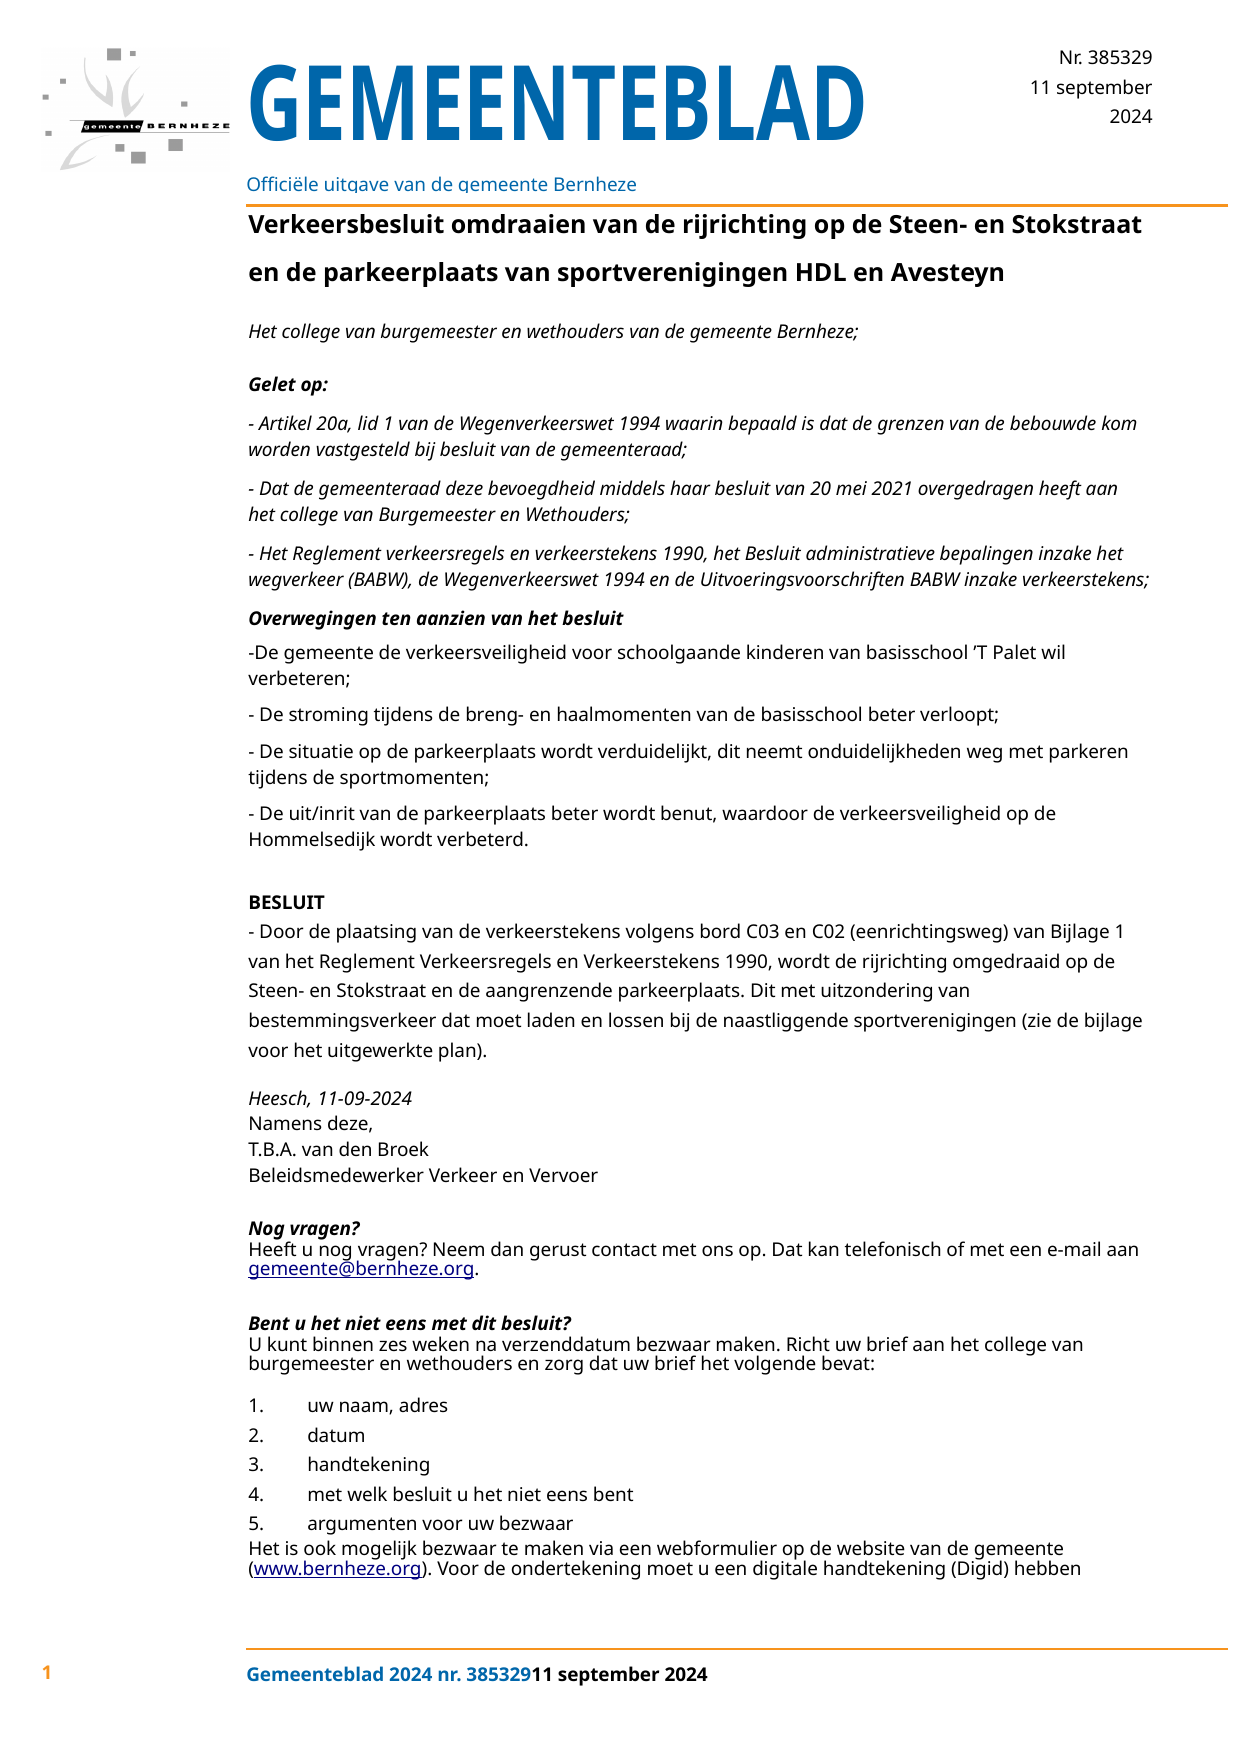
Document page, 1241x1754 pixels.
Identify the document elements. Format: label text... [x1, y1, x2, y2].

text Overwegingen ten aanzien van het besluit [248, 605, 1152, 631]
list met welk besluit u het niet eens bent [248, 1481, 1152, 1507]
list datum [248, 1422, 1152, 1448]
text Heeft u nog vragen? Neem dan gerust contact met ons op. Dat kan telefonisch of met een e-mail aan gemeente@bernheze.org. [248, 1241, 1152, 1279]
text - De uit/inrit van de parkeerplaats beter wordt benut, waardoor de verkeersveiligheid op de Hommelsedijk wordt verbeterd. [248, 801, 1152, 852]
text - De situatie op de parkeerplaats wordt verduidelijkt, dit neemt onduidelijkheden weg met parkeren tijdens de sportmomenten; [248, 738, 1152, 789]
text Het college van burgemeester en wethouders van de gemeente Bernheze; [248, 318, 1152, 344]
picture [41, 47, 231, 172]
text Beleidsmedewerker Verkeer en Vervoer [248, 1162, 1152, 1188]
text Namens deze, [248, 1110, 1152, 1136]
list uw naam, adres [248, 1392, 1152, 1418]
text - Dat de gemeenteraad deze bevoegdheid middels haar besluit van 20 mei 2021 overgedragen heeft aan het college van Burgemeester en Wethouders; [248, 475, 1152, 526]
text Bent u het niet eens met dit besluit? [248, 1310, 1152, 1336]
text T.B.A. van den Broek [248, 1136, 1152, 1162]
text - De stroming tijdens de breng- en haalmomenten van de basisschool beter verloopt; [248, 701, 1152, 727]
text Verkeersbesluit omdraaien van de rijrichting op de Steen- en Stokstraat en de parkeerplaats van sportverenigingen HDL en Avesteyn [248, 207, 1152, 288]
list argumenten voor uw bezwaar [248, 1511, 1152, 1536]
text BESLUIT [248, 889, 1152, 915]
text - Artikel 20a, lid 1 van de Wegenverkeerswet 1994 waarin bepaald is dat de grenzen van de bebouwde kom worden vastgesteld bij besluit van de gemeenteraad; [248, 410, 1152, 461]
text - Door de plaatsing van de verkeerstekens volgens bord C03 en C02 (eenrichtingsweg) van Bijlage 1 van het Reglement Verkeersregels en Verkeerstekens 1990, wordt de rijrichting omgedraaid op de Steen- en Stokstraat en de aangrenzende parkeerplaats. Dit met uitzondering van bestemmingsverkeer dat moet laden en lossen bij de naastliggende sportverenigingen (zie de bijlage voor het uitgewerkte plan). [248, 918, 1152, 1063]
list handtekening [248, 1451, 1152, 1477]
text Gelet op: [248, 371, 1152, 396]
text Nog vragen? [248, 1215, 1152, 1241]
text -De gemeente de verkeersveiligheid voor schoolgaande kinderen van basisschool ’T Palet wil verbeteren; [248, 639, 1152, 691]
text Heesch, 11-09-2024 [248, 1085, 1152, 1110]
text Het is ook mogelijk bezwaar te maken via een webformulier op de website van de gemeente (www.bernheze.org). Voor de ondertekening moet u een digitale handtekening (Digid) hebben [248, 1540, 1152, 1579]
text - Het Reglement verkeersregels en verkeerstekens 1990, het Besluit administratieve bepalingen inzake het wegverkeer (BABW), de Wegenverkeerswet 1994 en de Uitvoeringsvoorschriften BABW inzake verkeerstekens; [248, 540, 1152, 591]
text U kunt binnen zes weken na verzenddatum bezwaar maken. Richt uw brief aan het college van burgemeester en wethouders en zorg dat uw brief het volgende bevat: [248, 1336, 1152, 1374]
